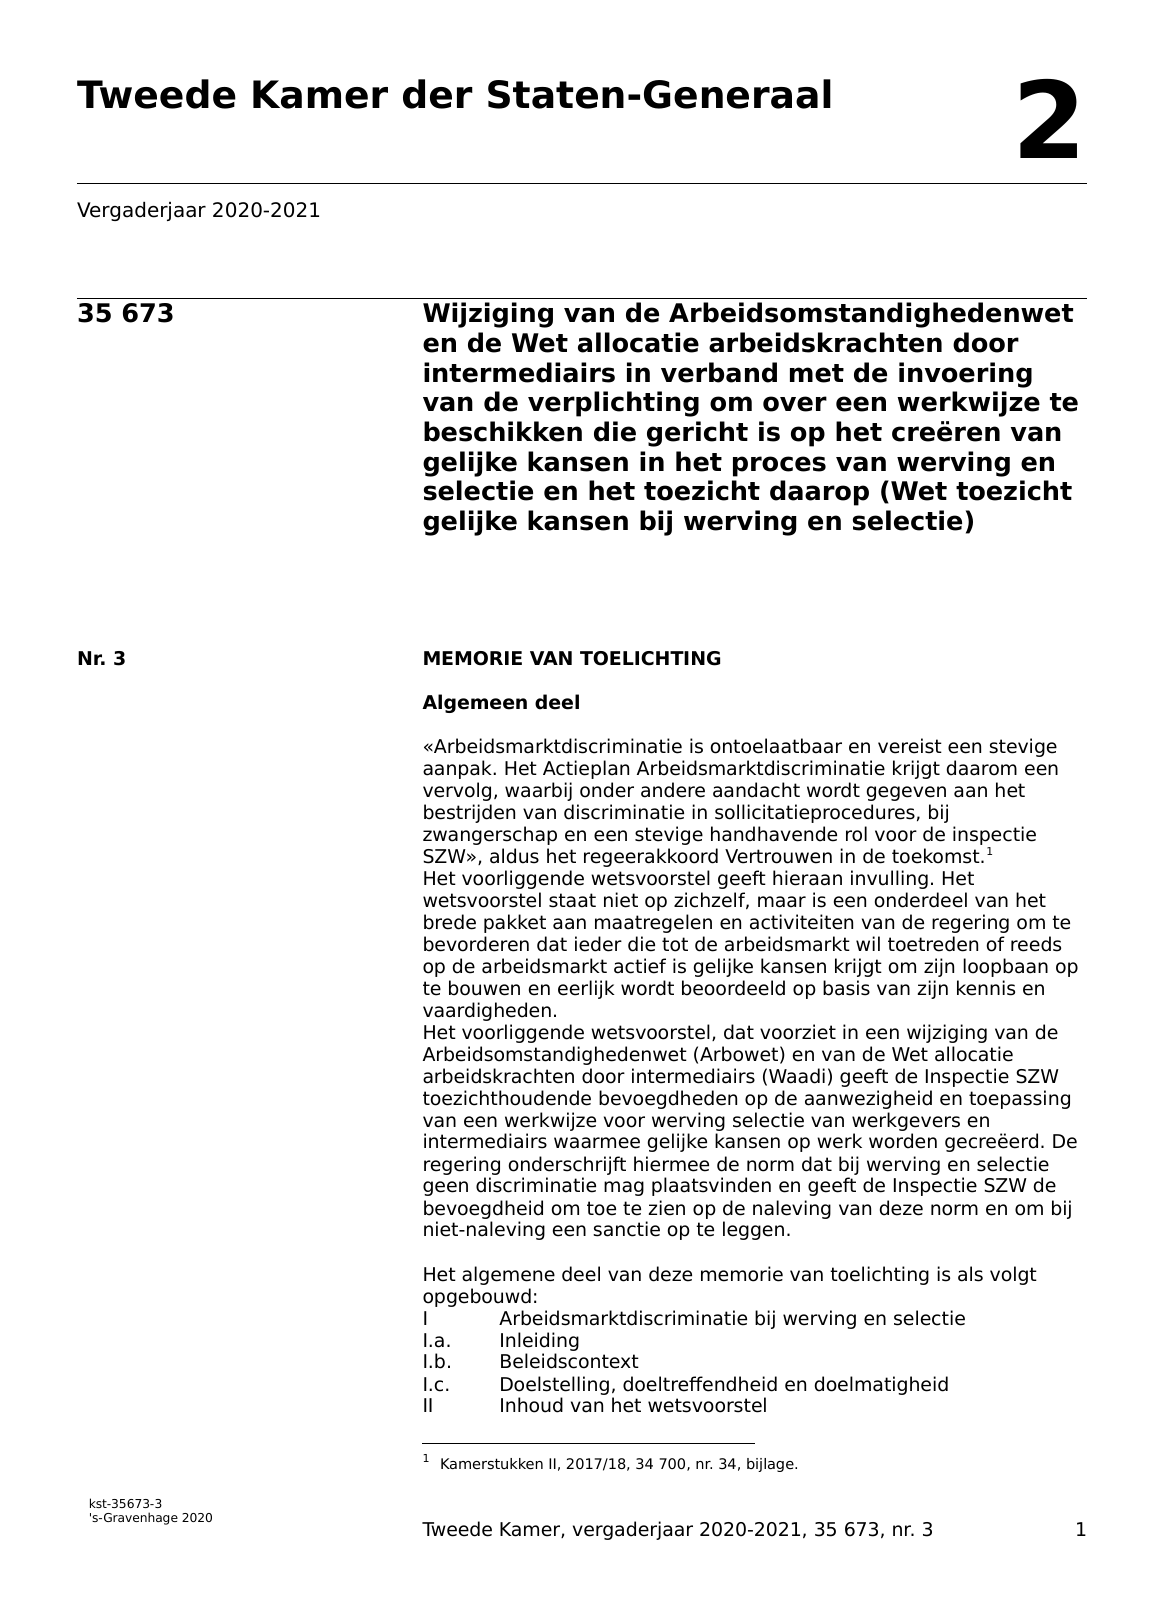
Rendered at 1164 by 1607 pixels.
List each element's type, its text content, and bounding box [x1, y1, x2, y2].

subtitle Nr. 3 MEMORIE VAN TOELICHTING [77, 647, 1087, 669]
text I.c. Doelstelling, doeltreffendheid en doelmatigheid [422, 1373, 1087, 1395]
text I Arbeidsmarktdiscriminatie bij werving en selectie [422, 1307, 1087, 1329]
text Het voorliggende wetsvoorstel geeft hieraan invulling. Het wetsvoorstel staat niet op zichzelf, maar is een onderdeel van het brede pakket aan maatregelen en activiteiten van de regering om te bevorderen dat ieder die tot de arbeidsmarkt wil toetreden of reeds op de arbeidsmarkt actief is gelijke kansen krijgt om zijn loopbaan op te bouwen en eerlijk wordt beoordeeld op basis van zijn kennis en vaardigheden. [422, 868, 1087, 1022]
text «Arbeidsmarktdiscriminatie is ontoelaatbaar en vereist een stevige aanpak. Het Actieplan Arbeidsmarktdiscriminatie krijgt daarom een vervolg, waarbij onder andere aandacht wordt gegeven aan het bestrijden van discriminatie in sollicitatieprocedures, bij zwangerschap en een stevige handhavende rol voor de inspectie SZW», aldus het regeerakkoord Vertrouwen in de toekomst. [422, 736, 1087, 868]
subtitle 35 673 Wijziging van de Arbeidsomstandighedenwet en de Wet allocatie arbeidskrachten door intermediairs in verband met de invoering van de verplichting om over een werkwijze te beschikken die gericht is op het creëren van gelijke kansen in het proces van werving en selectie en het toezicht daarop (Wet toezicht gelijke kansen bij werving en selectie) [77, 299, 1087, 536]
subtitle Algemeen deel [422, 692, 1087, 714]
text II Inhoud van het wetsvoorstel [422, 1395, 1087, 1417]
text I.b. Beleidscontext [422, 1351, 1087, 1373]
text 's-Gravenhage 2020 [88, 1511, 323, 1525]
text kst-35673-3 [88, 1497, 323, 1511]
table_header 2 [886, 59, 1087, 183]
table_cell Vergaderjaar 2020-2021 [77, 184, 1087, 298]
table_header Tweede Kamer der Staten-Generaal [77, 59, 886, 183]
text Het voorliggende wetsvoorstel, dat voorziet in een wijziging van de Arbeidsomstandighedenwet (Arbowet) en van de Wet allocatie arbeidskrachten door intermediairs (Waadi) geeft de Inspectie SZW toezichthoudende bevoegdheden op de aanwezigheid en toepassing van een werkwijze voor werving selectie van werkgevers en intermediairs waarmee gelijke kansen op werk worden gecreëerd. De regering onderschrijft hiermee de norm dat bij werving en selectie geen discriminatie mag plaatsvinden en geeft de Inspectie SZW de bevoegdheid om toe te zien op de naleving van deze norm en om bij niet-naleving een sanctie op te leggen. [422, 1022, 1087, 1241]
text Kamerstukken II, 2017/18, 34 700, nr. 34, bijlage. [422, 1452, 1087, 1474]
text I.a. Inleiding [422, 1329, 1087, 1351]
text Het algemene deel van deze memorie van toelichting is als volgt opgebouwd: [422, 1263, 1087, 1307]
